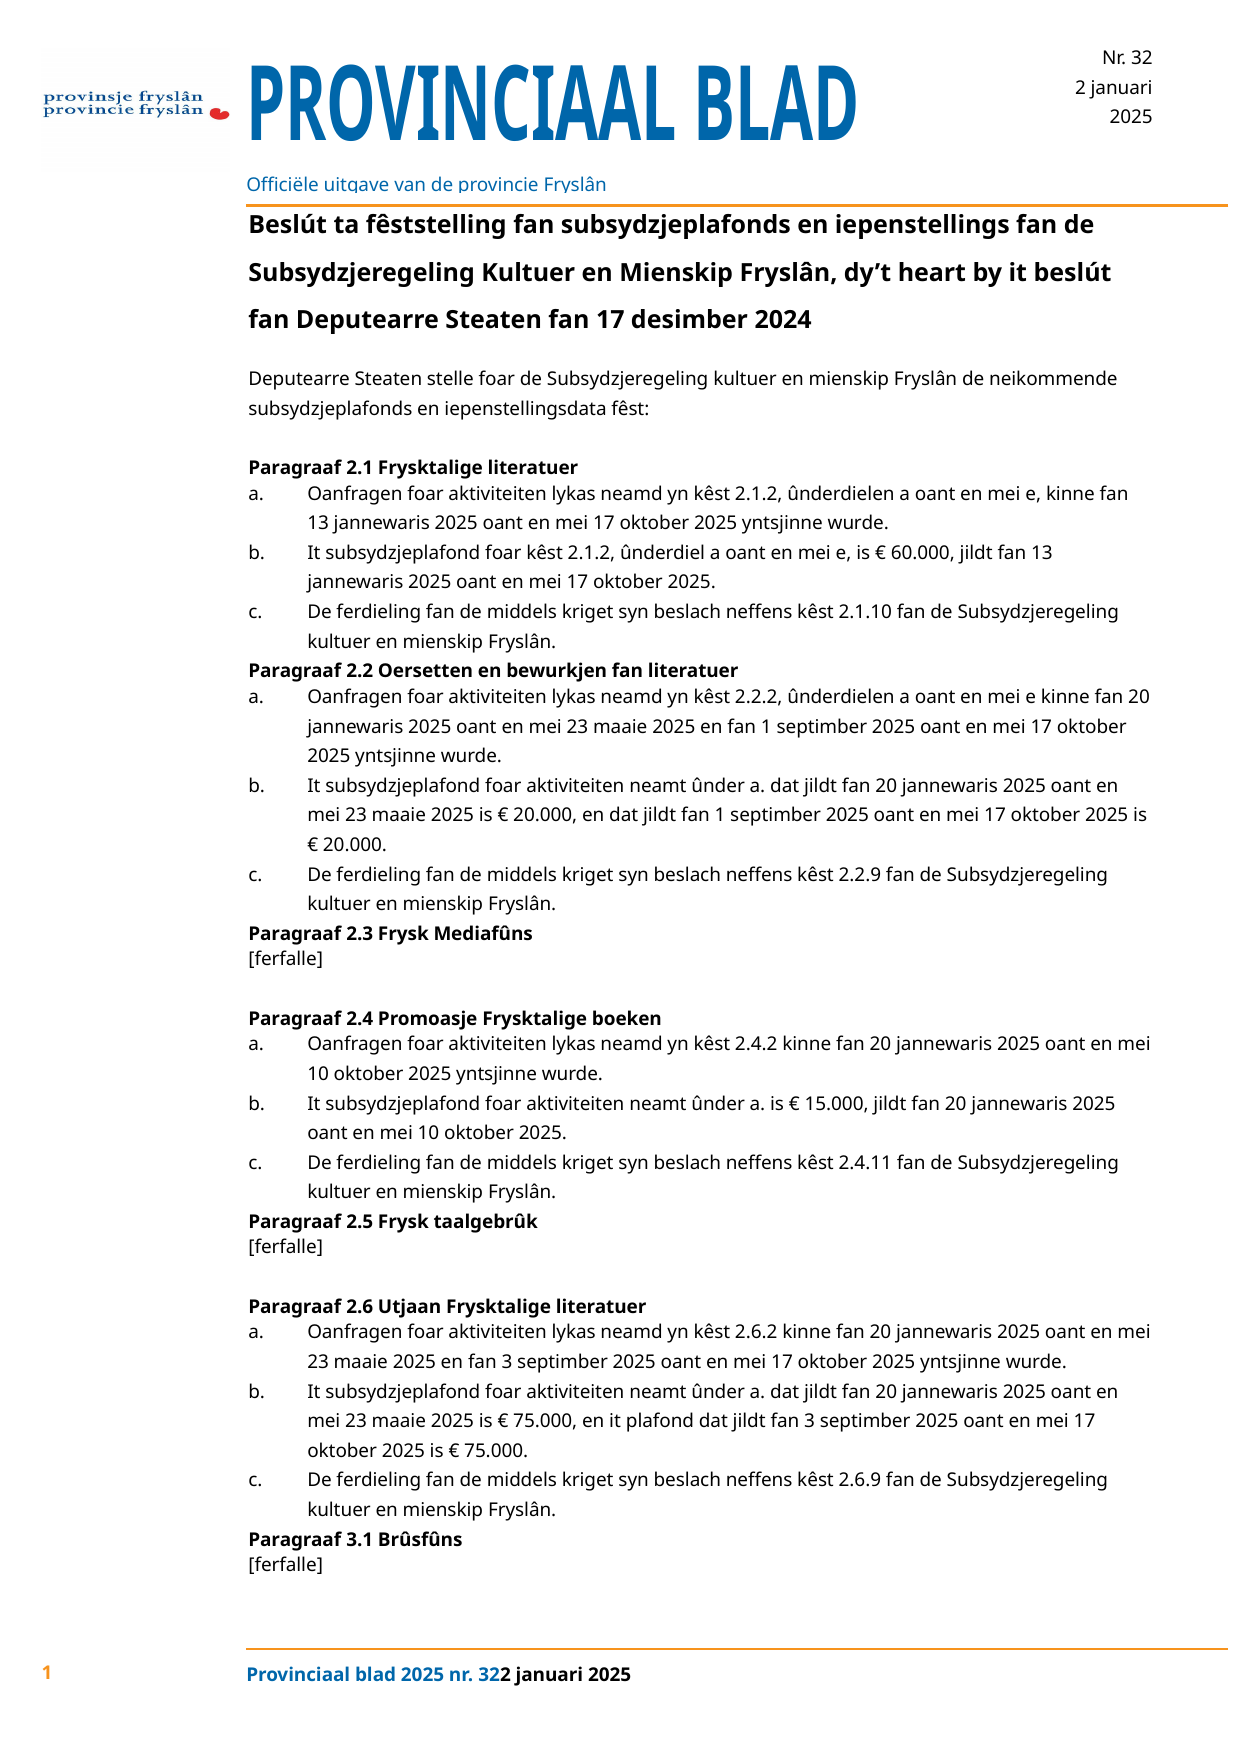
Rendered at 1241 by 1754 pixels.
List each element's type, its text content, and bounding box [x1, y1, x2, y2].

list It subsydzjeplafond foar kêst 2.1.2, ûnderdiel a oant en mei e, is € 60.000, jildt fan 13 jannewaris 2025 oant en mei 17 oktober 2025. [248, 539, 1152, 594]
list De ferdieling fan de middels kriget syn beslach neffens kêst 2.6.9 fan de Subsydzjeregeling kultuer en mienskip Fryslân. [248, 1467, 1152, 1522]
list De ferdieling fan de middels kriget syn beslach neffens kêst 2.1.10 fan de Subsydzjeregeling kultuer en mienskip Fryslân. [248, 598, 1152, 654]
text Paragraaf 2.6 Utjaan Frysktalige literatuer [248, 1293, 1152, 1319]
list De ferdieling fan de middels kriget syn beslach neffens kêst 2.2.9 fan de Subsydzjeregeling kultuer en mienskip Fryslân. [248, 861, 1152, 916]
text Paragraaf 2.2 Oersetten en bewurkjen fan literatuer [248, 657, 1152, 683]
text Paragraaf 2.3 Frysk Mediafûns [248, 920, 1152, 946]
text Deputearre Steaten stelle foar de Subsydzjeregeling kultuer en mienskip Fryslân de neikommende subsydzjeplafonds en iepenstellingsdata fêst: [248, 366, 1152, 421]
list It subsydzjeplafond foar aktiviteiten neamt ûnder a. is € 15.000, jildt fan 20 jannewaris 2025 oant en mei 10 oktober 2025. [248, 1090, 1152, 1145]
list De ferdieling fan de middels kriget syn beslach neffens kêst 2.4.11 fan de Subsydzjeregeling kultuer en mienskip Fryslân. [248, 1149, 1152, 1204]
text Paragraaf 2.5 Frysk taalgebrûk [248, 1208, 1152, 1234]
list Oanfragen foar aktiviteiten lykas neamd yn kêst 2.2.2, ûnderdielen a oant en mei e kinne fan 20 jannewaris 2025 oant en mei 23 maaie 2025 en fan 1 septimber 2025 oant en mei 17 oktober 2025 yntsjinne wurde. [248, 683, 1152, 768]
text [ferfalle] [248, 1551, 1152, 1577]
text [ferfalle] [248, 946, 1152, 971]
text Paragraaf 2.4 Promoasje Frysktalige boeken [248, 1005, 1152, 1031]
list It subsydzjeplafond foar aktiviteiten neamt ûnder a. dat jildt fan 20 jannewaris 2025 oant en mei 23 maaie 2025 is € 75.000, en it plafond dat jildt fan 3 septimber 2025 oant en mei 17 oktober 2025 is € 75.000. [248, 1378, 1152, 1463]
list It subsydzjeplafond foar aktiviteiten neamt ûnder a. dat jildt fan 20 jannewaris 2025 oant en mei 23 maaie 2025 is € 20.000, en dat jildt fan 1 septimber 2025 oant en mei 17 oktober 2025 is € 20.000. [248, 772, 1152, 857]
picture [41, 47, 231, 172]
list Oanfragen foar aktiviteiten lykas neamd yn kêst 2.4.2 kinne fan 20 jannewaris 2025 oant en mei 10 oktober 2025 yntsjinne wurde. [248, 1031, 1152, 1086]
list Oanfragen foar aktiviteiten lykas neamd yn kêst 2.6.2 kinne fan 20 jannewaris 2025 oant en mei 23 maaie 2025 en fan 3 septimber 2025 oant en mei 17 oktober 2025 yntsjinne wurde. [248, 1319, 1152, 1374]
text Paragraaf 3.1 Brûsfûns [248, 1526, 1152, 1551]
text Paragraaf 2.1 Frysktalige literatuer [248, 454, 1152, 480]
text [ferfalle] [248, 1234, 1152, 1259]
text Beslút ta fêststelling fan subsydzjeplafonds en iepenstellings fan de Subsydzjeregeling Kultuer en Mienskip Fryslân, dy’t heart by it beslút fan Deputearre Steaten fan 17 desimber 2024 [248, 207, 1152, 336]
list Oanfragen foar aktiviteiten lykas neamd yn kêst 2.1.2, ûnderdielen a oant en mei e, kinne fan 13 jannewaris 2025 oant en mei 17 oktober 2025 yntsjinne wurde. [248, 480, 1152, 535]
